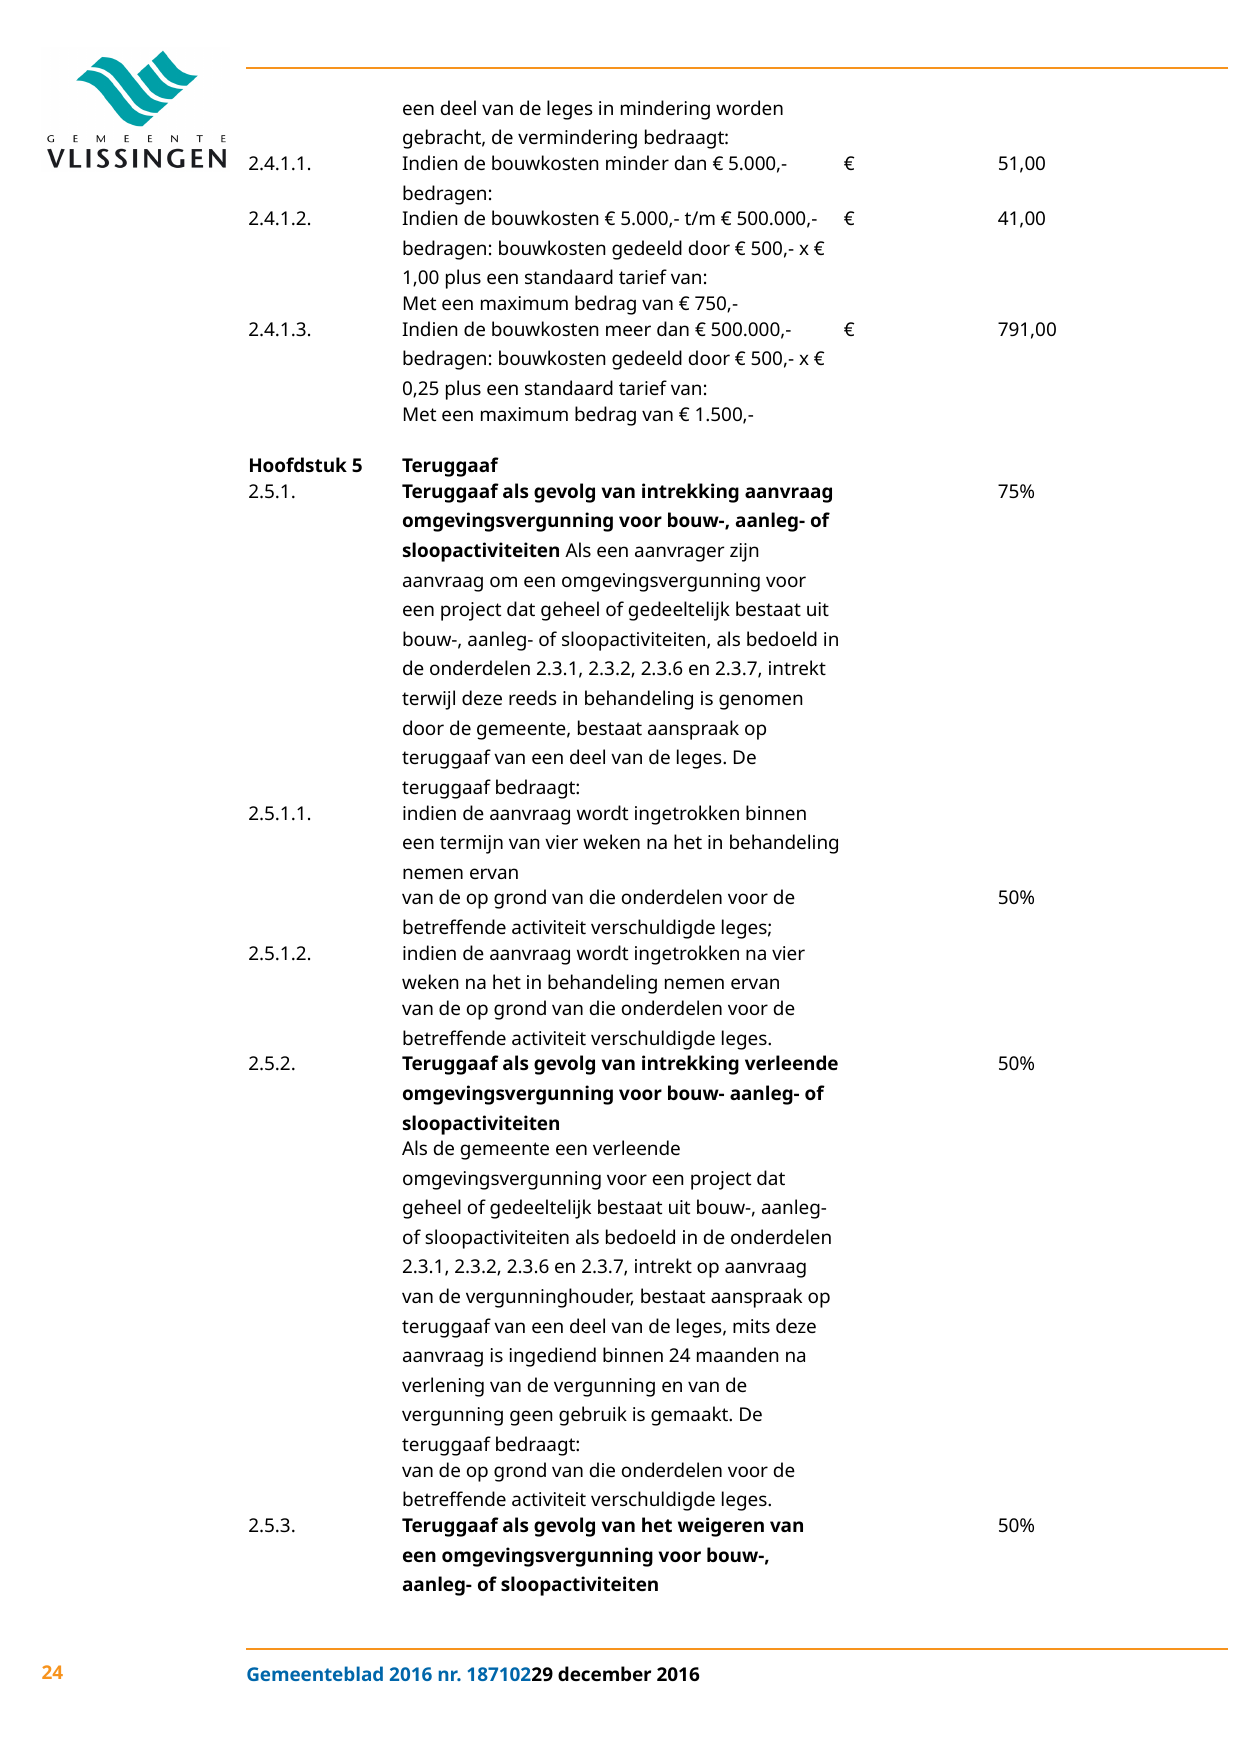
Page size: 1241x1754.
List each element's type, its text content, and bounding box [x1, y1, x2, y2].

table_cell 2.5.2. [248, 1051, 402, 1135]
table_cell 2.5.1.2. [248, 940, 402, 995]
table_cell 41,00 [998, 205, 1152, 290]
table_cell indien de aanvraag wordt ingetrokken na vier weken na het in behandeling nemen ervan [402, 940, 844, 995]
table_cell [248, 1135, 402, 1457]
table_cell Als de gemeente een verleende omgevingsvergunning voor een project dat geheel of gedeeltelijk bestaat uit bouw-, aanleg- of sloopactiviteiten als bedoeld in de onderdelen 2.3.1, 2.3.2, 2.3.6 en 2.3.7, intrekt op aanvraag van de vergunninghouder, bestaat aanspraak op teruggaaf van een deel van de leges, mits deze aanvraag is ingediend binnen 24 maanden na verlening van de vergunning en van de vergunning geen gebruik is gemaakt. De teruggaaf bedraagt: [402, 1135, 844, 1457]
table_cell van de op grond van die onderdelen voor de betreffende activiteit verschuldigde leges; [402, 885, 844, 940]
table_cell [248, 290, 402, 316]
table_cell [998, 940, 1152, 995]
table_cell Indien de bouwkosten € 5.000,- t/m € 500.000,- bedragen: bouwkosten gedeeld door € 500,- x € 1,00 plus een standaard tarief van: [402, 205, 844, 290]
table_cell van de op grond van die onderdelen voor de betreffende activiteit verschuldigde leges. [402, 995, 844, 1051]
table_cell van de op grond van die onderdelen voor de betreffende activiteit verschuldigde leges. [402, 1457, 844, 1512]
table_cell 75% [998, 478, 1152, 800]
table_cell [844, 427, 998, 452]
table_cell Teruggaaf [402, 453, 844, 478]
table_cell [998, 1457, 1152, 1512]
table_cell Teruggaaf als gevolg van intrekking verleende omgevingsvergunning voor bouw- aanleg- of sloopactiviteiten [402, 1051, 844, 1135]
table_cell [248, 427, 402, 452]
table_cell Indien de bouwkosten minder dan € 5.000,- bedragen: [402, 150, 844, 205]
table_cell [844, 401, 998, 427]
picture [41, 47, 231, 172]
table_cell € [844, 150, 998, 205]
table_cell een deel van de leges in mindering worden gebracht, de vermindering bedraagt: [402, 95, 844, 150]
table_cell 2.4.1.2. [248, 205, 402, 290]
table_cell [998, 453, 1152, 478]
table_cell 2.5.3. [248, 1512, 402, 1597]
table_cell 2.5.1.1. [248, 800, 402, 884]
table_cell [402, 427, 844, 452]
table_cell [844, 478, 998, 800]
table_cell [844, 995, 998, 1051]
table_cell € [844, 316, 998, 401]
table_cell 50% [998, 885, 1152, 940]
table_cell [844, 885, 998, 940]
table_cell [248, 95, 402, 150]
table_cell 51,00 [998, 150, 1152, 205]
table_cell [248, 401, 402, 427]
table_cell Indien de bouwkosten meer dan € 500.000,- bedragen: bouwkosten gedeeld door € 500,- x € 0,25 plus een standaard tarief van: [402, 316, 844, 401]
table_cell [998, 1135, 1152, 1457]
table_cell Met een maximum bedrag van € 1.500,- [402, 401, 844, 427]
table_cell [844, 290, 998, 316]
table_cell [844, 1051, 998, 1135]
table_cell Hoofdstuk 5 [248, 453, 402, 478]
table_cell [844, 1457, 998, 1512]
table_cell Met een maximum bedrag van € 750,- [402, 290, 844, 316]
table_cell Teruggaaf als gevolg van het weigeren van een omgevingsvergunning voor bouw-, aanleg- of sloopactiviteiten [402, 1512, 844, 1597]
table_cell [998, 800, 1152, 884]
table_cell 50% [998, 1512, 1152, 1597]
table_cell [998, 290, 1152, 316]
table_cell [844, 453, 998, 478]
table_cell 2.4.1.1. [248, 150, 402, 205]
table_cell 50% [998, 1051, 1152, 1135]
table_cell 791,00 [998, 316, 1152, 401]
table_cell [248, 885, 402, 940]
table_cell [998, 427, 1152, 452]
table_cell [844, 95, 998, 150]
table_cell [248, 995, 402, 1051]
table_cell [844, 800, 998, 884]
table_cell Teruggaaf als gevolg van intrekking aanvraag omgevingsvergunning voor bouw-, aanleg- of sloopactiviteiten Als een aanvrager zijn aanvraag om een omgevingsvergunning voor een project dat geheel of gedeeltelijk bestaat uit bouw-, aanleg- of sloopactiviteiten, als bedoeld in de onderdelen 2.3.1, 2.3.2, 2.3.6 en 2.3.7, intrekt terwijl deze reeds in behandeling is genomen door de gemeente, bestaat aanspraak op teruggaaf van een deel van de leges. De teruggaaf bedraagt: [402, 478, 844, 800]
table_cell [998, 401, 1152, 427]
table_cell [998, 95, 1152, 150]
table_cell [844, 940, 998, 995]
table_cell [998, 995, 1152, 1051]
table_cell [844, 1135, 998, 1457]
table_cell 2.5.1. [248, 478, 402, 800]
table_cell [844, 1512, 998, 1597]
table_cell [248, 1457, 402, 1512]
table_cell indien de aanvraag wordt ingetrokken binnen een termijn van vier weken na het in behandeling nemen ervan [402, 800, 844, 884]
table_cell 2.4.1.3. [248, 316, 402, 401]
table_cell € [844, 205, 998, 290]
